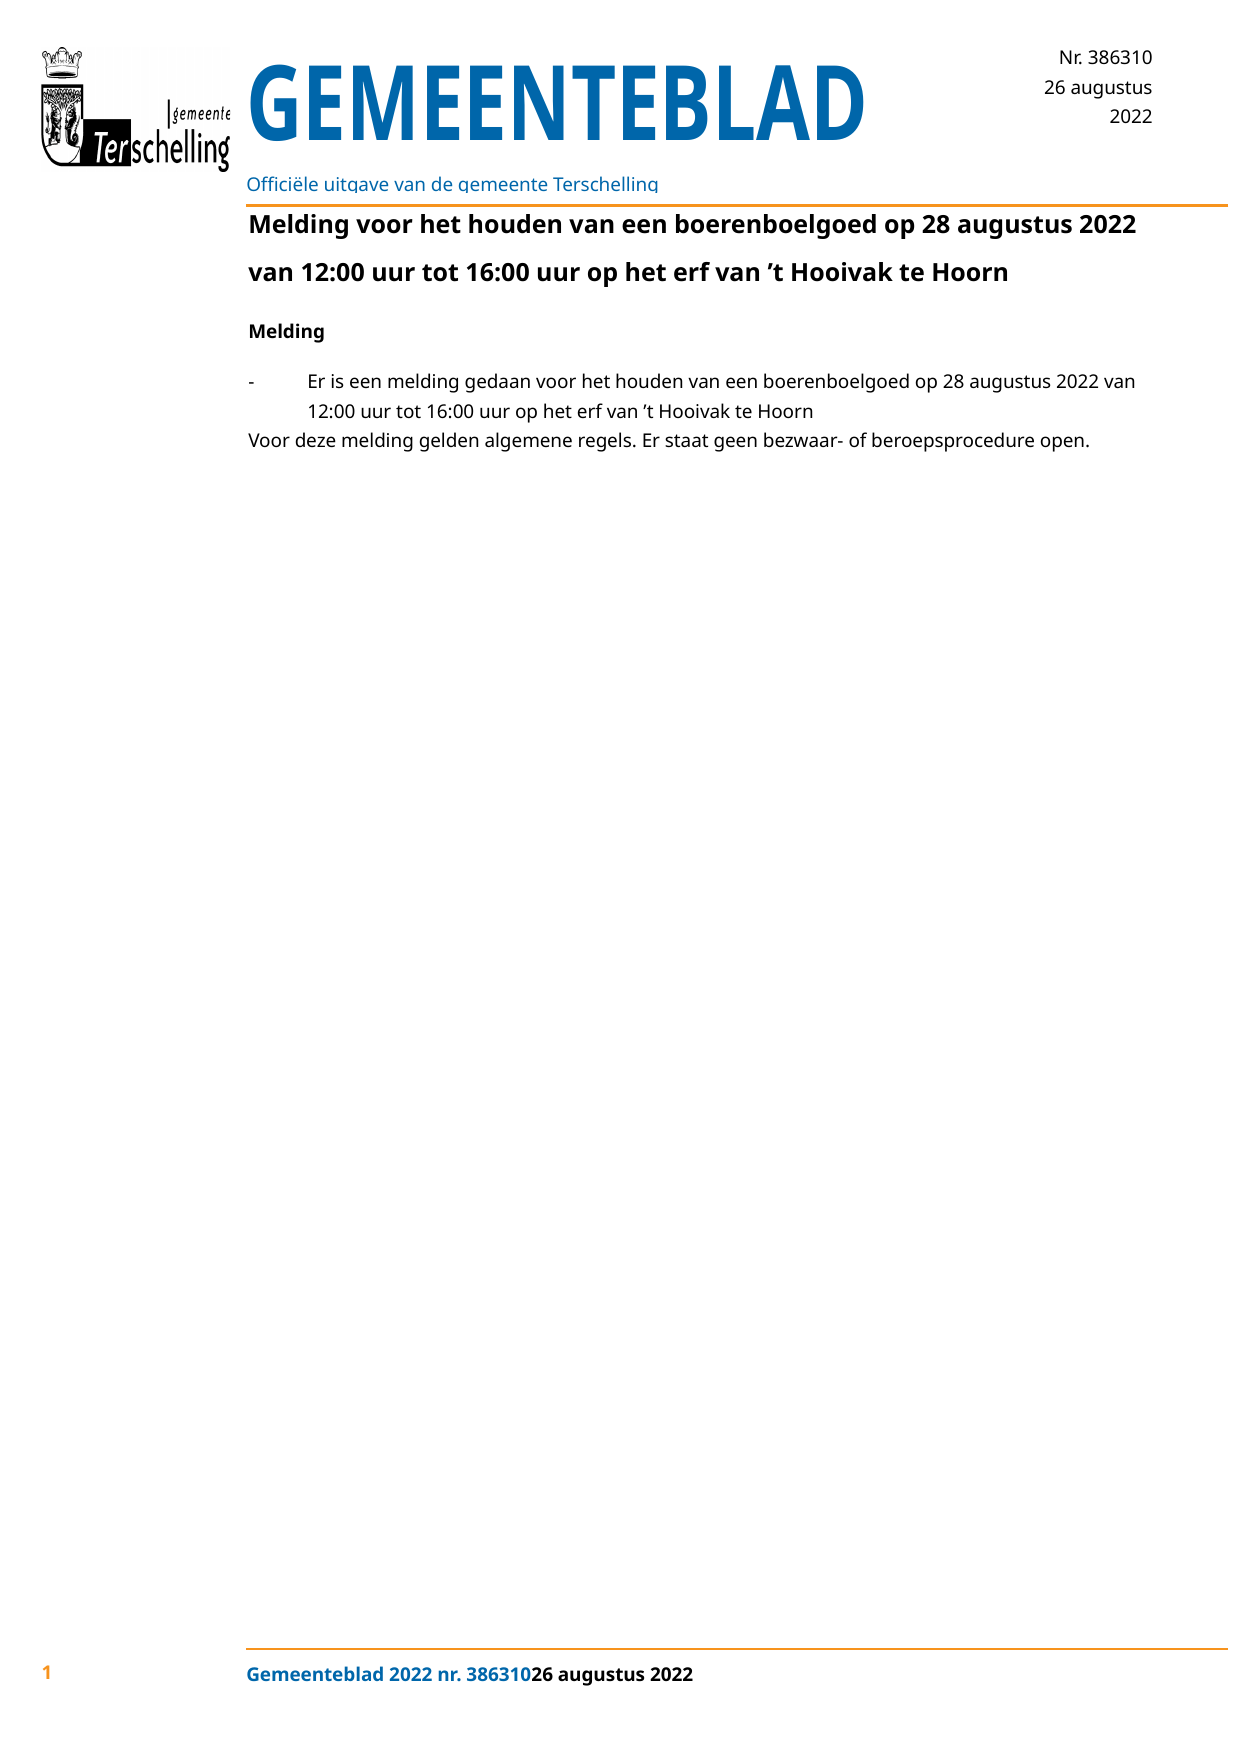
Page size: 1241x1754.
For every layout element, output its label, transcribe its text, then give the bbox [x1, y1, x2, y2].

text Voor deze melding gelden algemene regels. Er staat geen bezwaar- of beroepsprocedure open. [248, 427, 1152, 453]
picture [41, 47, 231, 172]
text Melding [248, 318, 1152, 344]
text Melding voor het houden van een boerenboelgoed op 28 augustus 2022 van 12:00 uur tot 16:00 uur op het erf van ’t Hooivak te Hoorn [248, 207, 1152, 288]
list Er is een melding gedaan voor het houden van een boerenboelgoed op 28 augustus 2022 van 12:00 uur tot 16:00 uur op het erf van ’t Hooivak te Hoorn [248, 368, 1152, 424]
